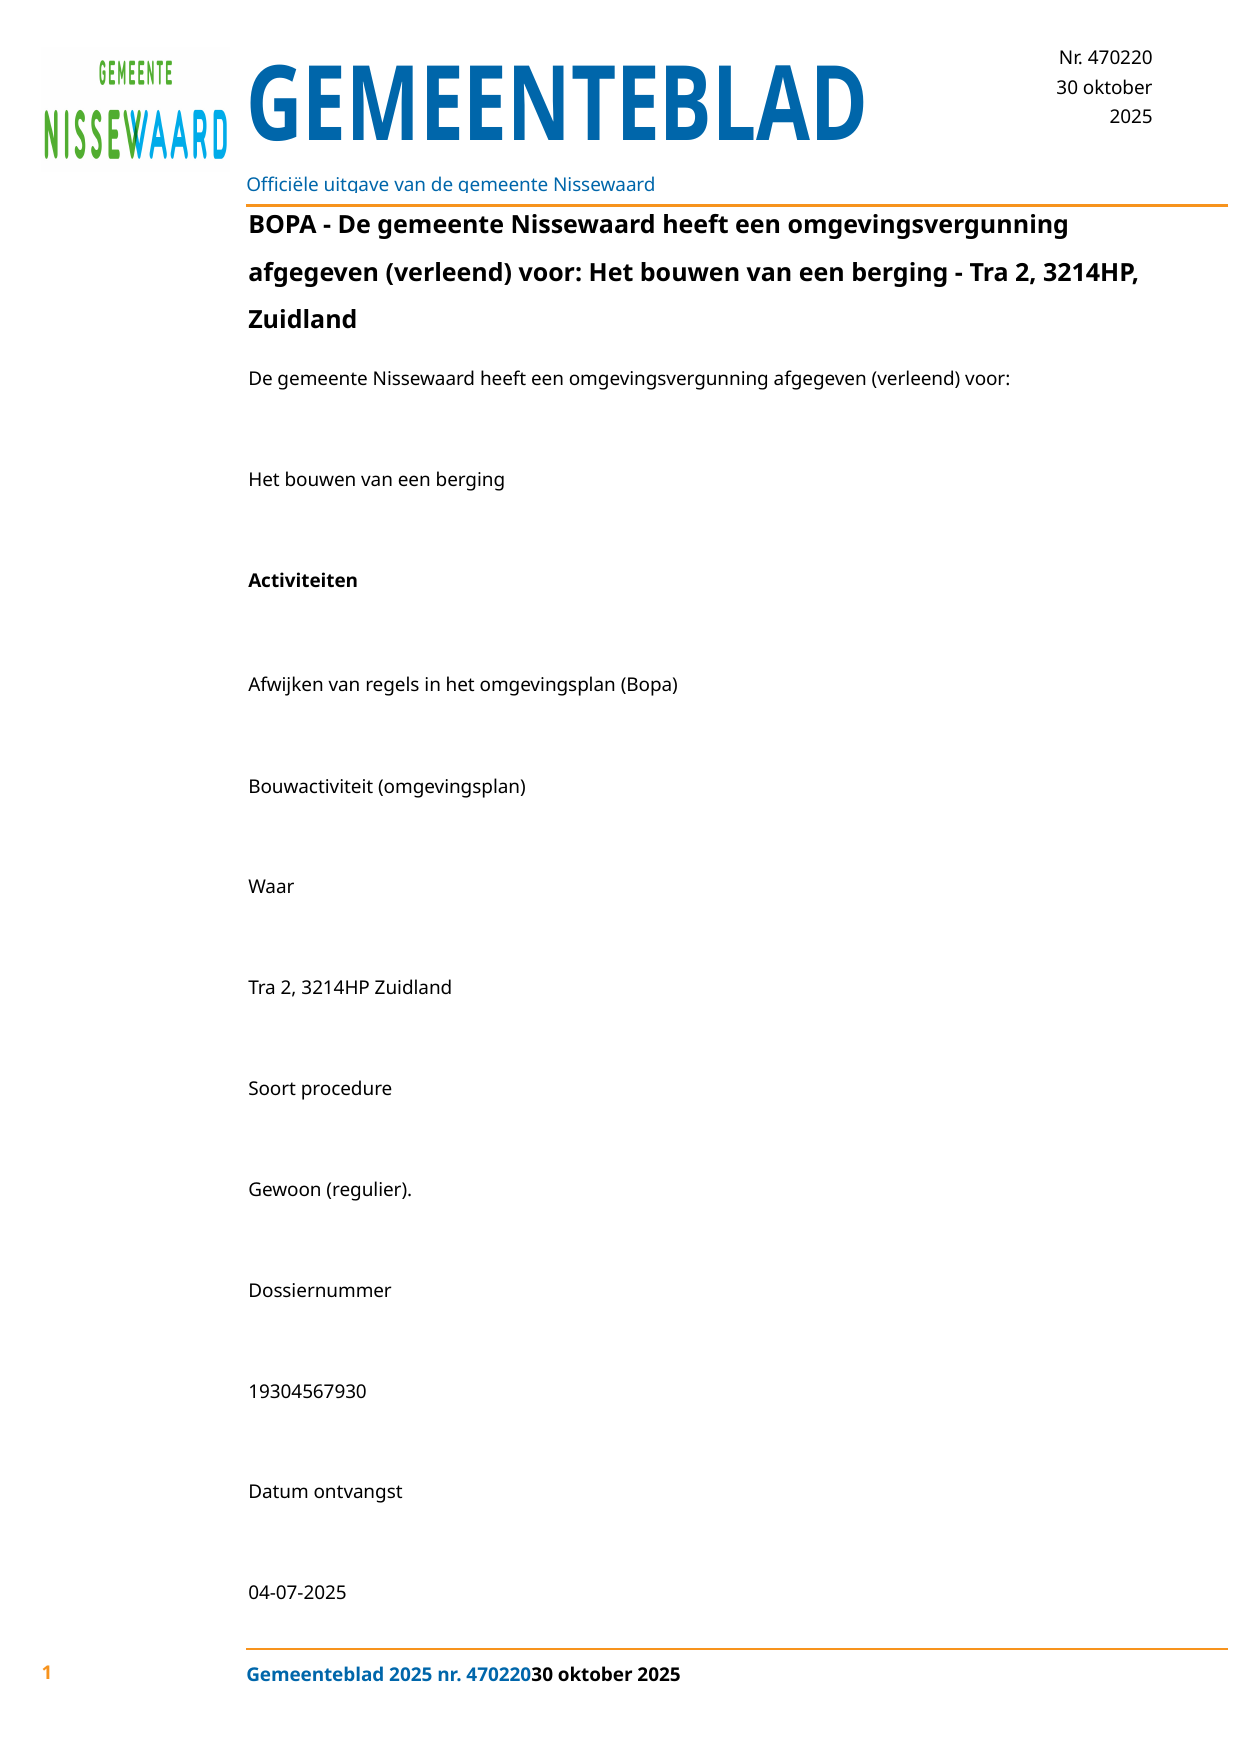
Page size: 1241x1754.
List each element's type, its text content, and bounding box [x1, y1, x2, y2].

text Soort procedure [248, 1075, 1152, 1101]
text Het bouwen van een berging [248, 466, 1152, 492]
text Waar [248, 874, 1152, 899]
picture [41, 47, 231, 172]
text Tra 2, 3214HP Zuidland [248, 974, 1152, 1000]
text Afwijken van regels in het omgevingsplan (Bopa)﻿ [248, 668, 1152, 697]
text De gemeente Nissewaard heeft een omgevingsvergunning afgegeven (verleend) voor: [248, 366, 1152, 391]
text Activiteiten [248, 567, 1152, 593]
text 19304567930 [248, 1378, 1152, 1403]
text 04-07-2025 [248, 1579, 1152, 1605]
text Gewoon (regulier). [248, 1176, 1152, 1202]
text BOPA - De gemeente Nissewaard heeft een omgevingsvergunning afgegeven (verleend) voor: Het bouwen van een berging - Tra 2, 3214HP, Zuidland [248, 207, 1152, 336]
text Dossiernummer [248, 1277, 1152, 1303]
text Bouwactiviteit (omgevingsplan) [248, 773, 1152, 798]
text Datum ontvangst [248, 1479, 1152, 1504]
